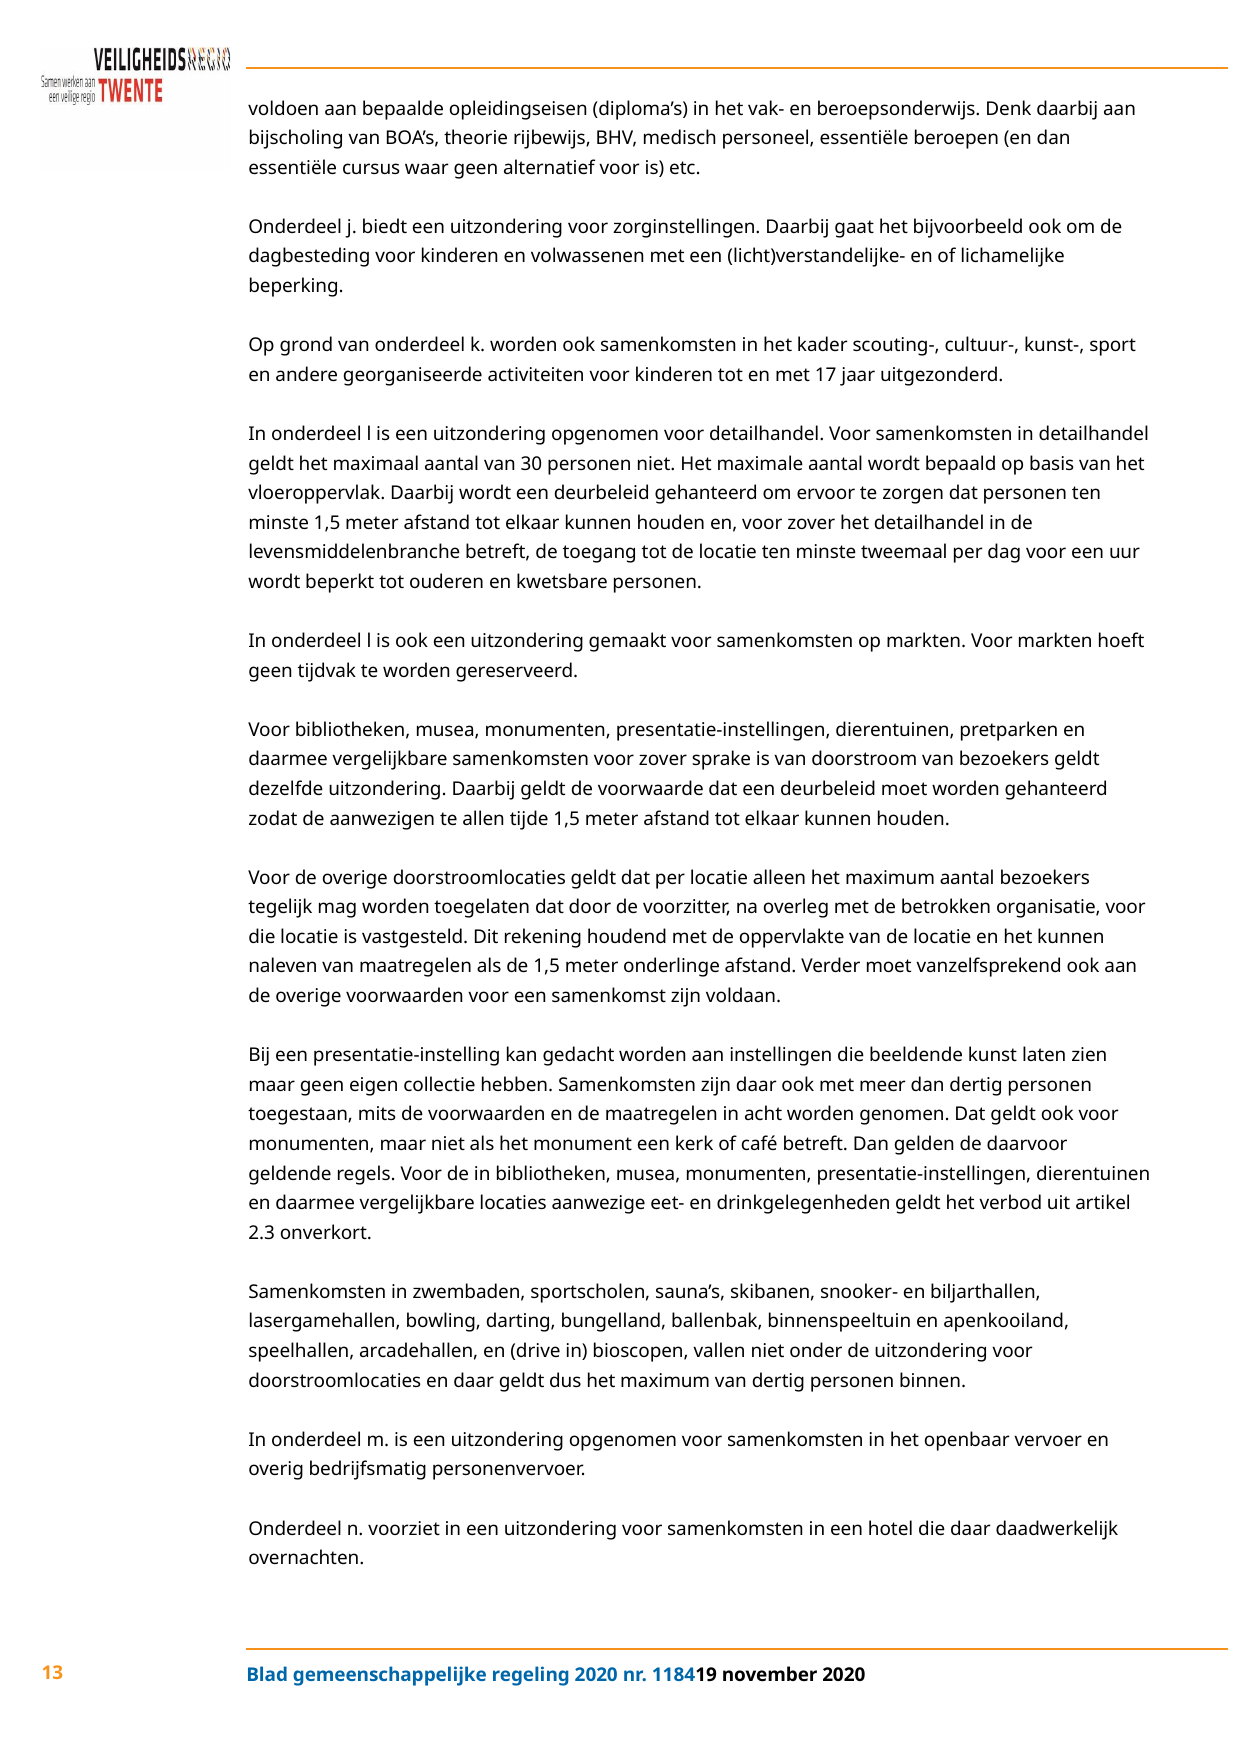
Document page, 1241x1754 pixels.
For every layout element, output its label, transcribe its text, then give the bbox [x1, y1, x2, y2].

text In onderdeel l is ook een uitzondering gemaakt voor samenkomsten op markten. Voor markten hoeft geen tijdvak te worden gereserveerd. [248, 627, 1152, 683]
text In onderdeel l is een uitzondering opgenomen voor detailhandel. Voor samenkomsten in detailhandel geldt het maximaal aantal van 30 personen niet. Het maximale aantal wordt bepaald op basis van het vloeroppervlak. Daarbij wordt een deurbeleid gehanteerd om ervoor te zorgen dat personen ten minste 1,5 meter afstand tot elkaar kunnen houden en, voor zover het detailhandel in de levensmiddelenbranche betreft, de toegang tot de locatie ten minste tweemaal per dag voor een uur wordt beperkt tot ouderen en kwetsbare personen. [248, 420, 1152, 594]
text Bij een presentatie-instelling kan gedacht worden aan instellingen die beeldende kunst laten zien maar geen eigen collectie hebben. Samenkomsten zijn daar ook met meer dan dertig personen toegestaan, mits de voorwaarden en de maatregelen in acht worden genomen. Dat geldt ook voor monumenten, maar niet als het monument een kerk of café betreft. Dan gelden de daarvoor geldende regels. Voor de in bibliotheken, musea, monumenten, presentatie-instellingen, dierentuinen en daarmee vergelijkbare locaties aanwezige eet- en drinkgelegenheden geldt het verbod uit artikel 2.3 onverkort. [248, 1041, 1152, 1245]
text Voor de overige doorstroomlocaties geldt dat per locatie alleen het maximum aantal bezoekers tegelijk mag worden toegelaten dat door de voorzitter, na overleg met de betrokken organisatie, voor die locatie is vastgesteld. Dit rekening houdend met de oppervlakte van de locatie en het kunnen naleven van maatregelen als de 1,5 meter onderlinge afstand. Verder moet vanzelfsprekend ook aan de overige voorwaarden voor een samenkomst zijn voldaan. [248, 864, 1152, 1008]
text In onderdeel m. is een uitzondering opgenomen voor samenkomsten in het openbaar vervoer en overig bedrijfsmatig personenvervoer. [248, 1426, 1152, 1481]
text Onderdeel n. voorziet in een uitzondering voor samenkomsten in een hotel die daar daadwerkelijk overnachten. [248, 1515, 1152, 1570]
text Samenkomsten in zwembaden, sportscholen, sauna’s, skibanen, snooker- en biljarthallen, lasergamehallen, bowling, darting, bungelland, ballenbak, binnenspeeltuin en apenkooiland, speelhallen, arcadehallen, en (drive in) bioscopen, vallen niet onder de uitzondering voor doorstroomlocaties en daar geldt dus het maximum van dertig personen binnen. [248, 1278, 1152, 1393]
text voldoen aan bepaalde opleidingseisen (diploma’s) in het vak- en beroepsonderwijs. Denk daarbij aan bijscholing van BOA’s, theorie rijbewijs, BHV, medisch personeel, essentiële beroepen (en dan essentiële cursus waar geen alternatief voor is) etc. [248, 95, 1152, 180]
text Onderdeel j. biedt een uitzondering voor zorginstellingen. Daarbij gaat het bijvoorbeeld ook om de dagbesteding voor kinderen en volwassenen met een (licht)verstandelijke- en of lichamelijke beperking. [248, 213, 1152, 298]
picture [41, 47, 231, 172]
text Op grond van onderdeel k. worden ook samenkomsten in het kader scouting-, cultuur-, kunst-, sport en andere georganiseerde activiteiten voor kinderen tot en met 17 jaar uitgezonderd. [248, 331, 1152, 387]
text Voor bibliotheken, musea, monumenten, presentatie-instellingen, dierentuinen, pretparken en daarmee vergelijkbare samenkomsten voor zover sprake is van doorstroom van bezoekers geldt dezelfde uitzondering. Daarbij geldt de voorwaarde dat een deurbeleid moet worden gehanteerd zodat de aanwezigen te allen tijde 1,5 meter afstand tot elkaar kunnen houden. [248, 716, 1152, 831]
